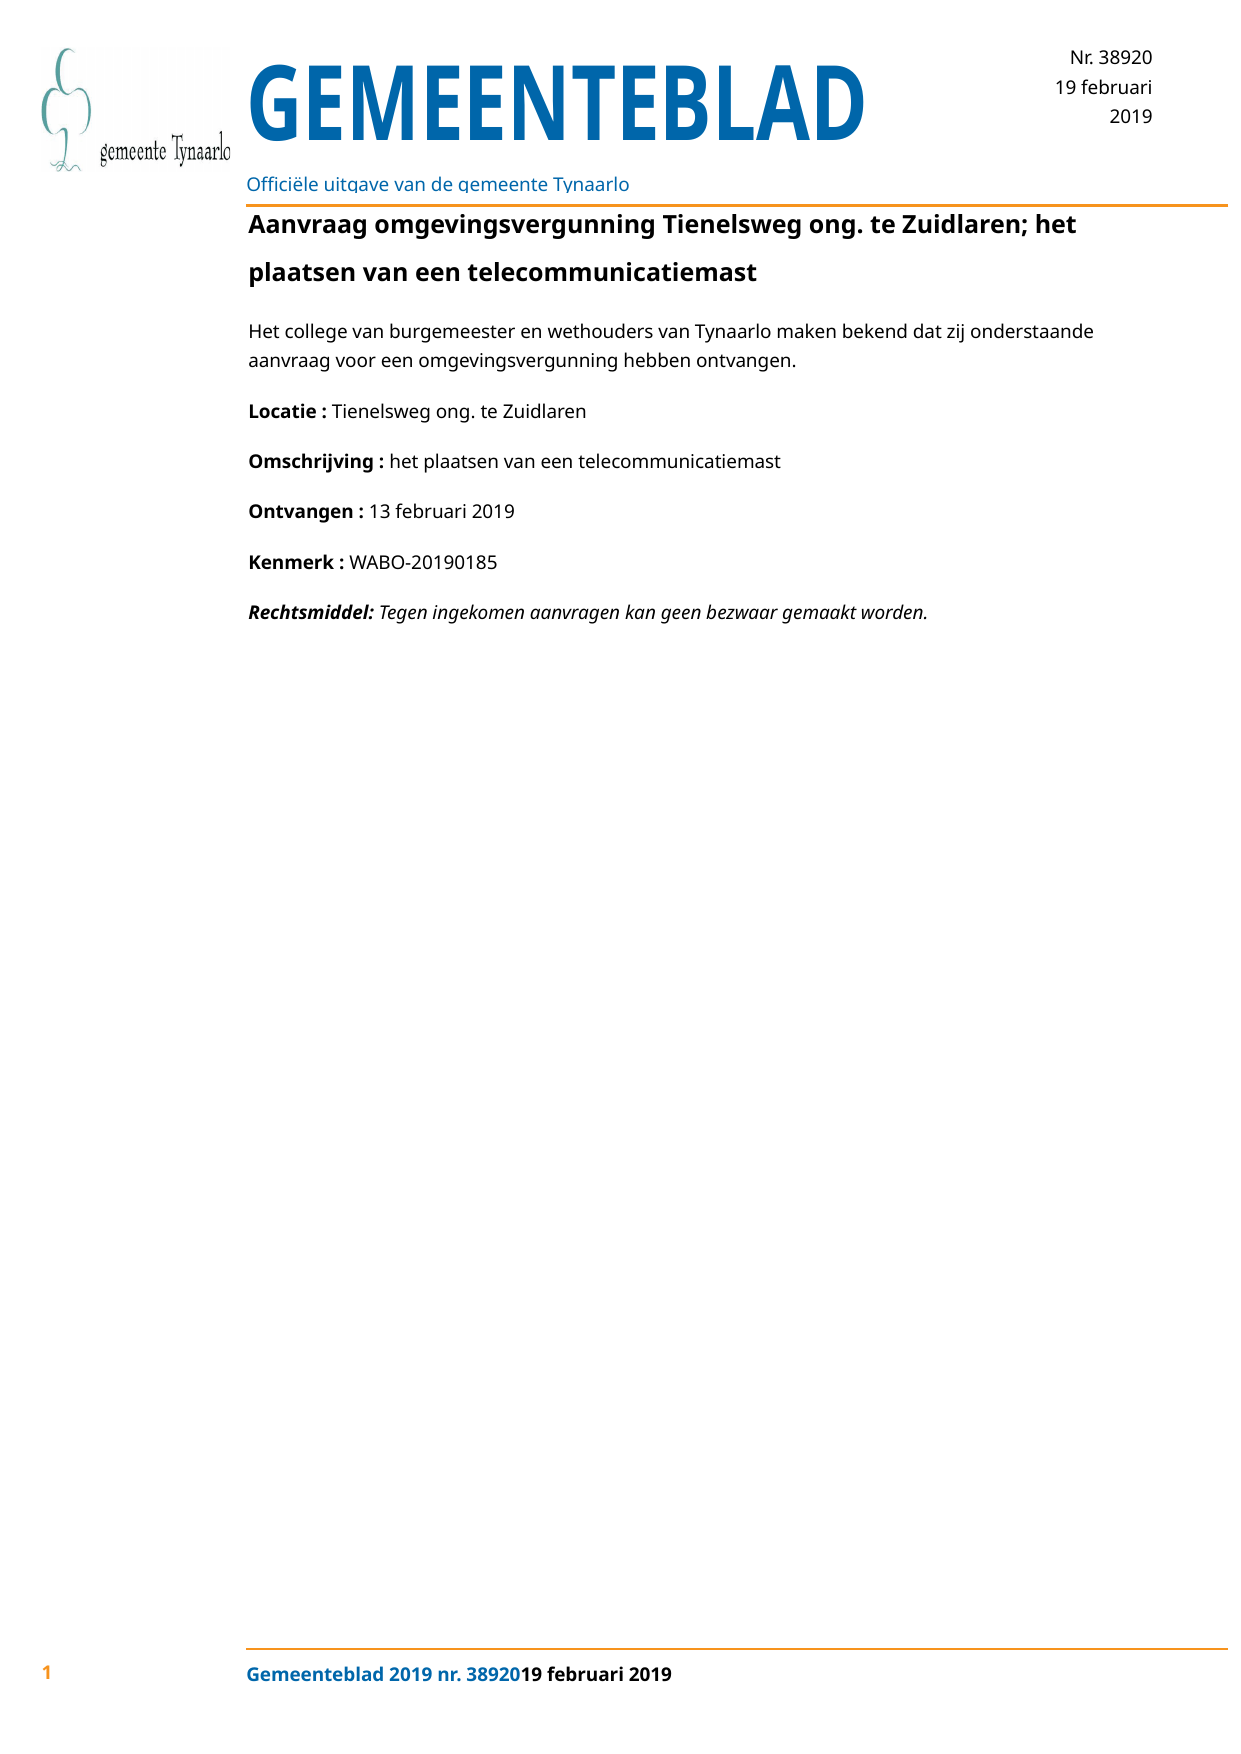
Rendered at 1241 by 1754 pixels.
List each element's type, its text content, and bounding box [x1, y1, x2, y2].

text Rechtsmiddel: Tegen ingekomen aanvragen kan geen bezwaar gemaakt worden. [248, 599, 1152, 625]
text Omschrijving : het plaatsen van een telecommunicatiemast [248, 448, 1152, 474]
text Het college van burgemeester en wethouders van Tynaarlo maken bekend dat zij onderstaande aanvraag voor een omgevingsvergunning hebben ontvangen. [248, 318, 1152, 373]
text Kenmerk : WABO-20190185 [248, 549, 1152, 575]
text Aanvraag omgevingsvergunning Tienelsweg ong. te Zuidlaren; het plaatsen van een telecommunicatiemast [248, 207, 1152, 288]
text Locatie : Tienelsweg ong. te Zuidlaren [248, 398, 1152, 424]
text Ontvangen : 13 februari 2019 [248, 499, 1152, 524]
picture [41, 47, 231, 172]
